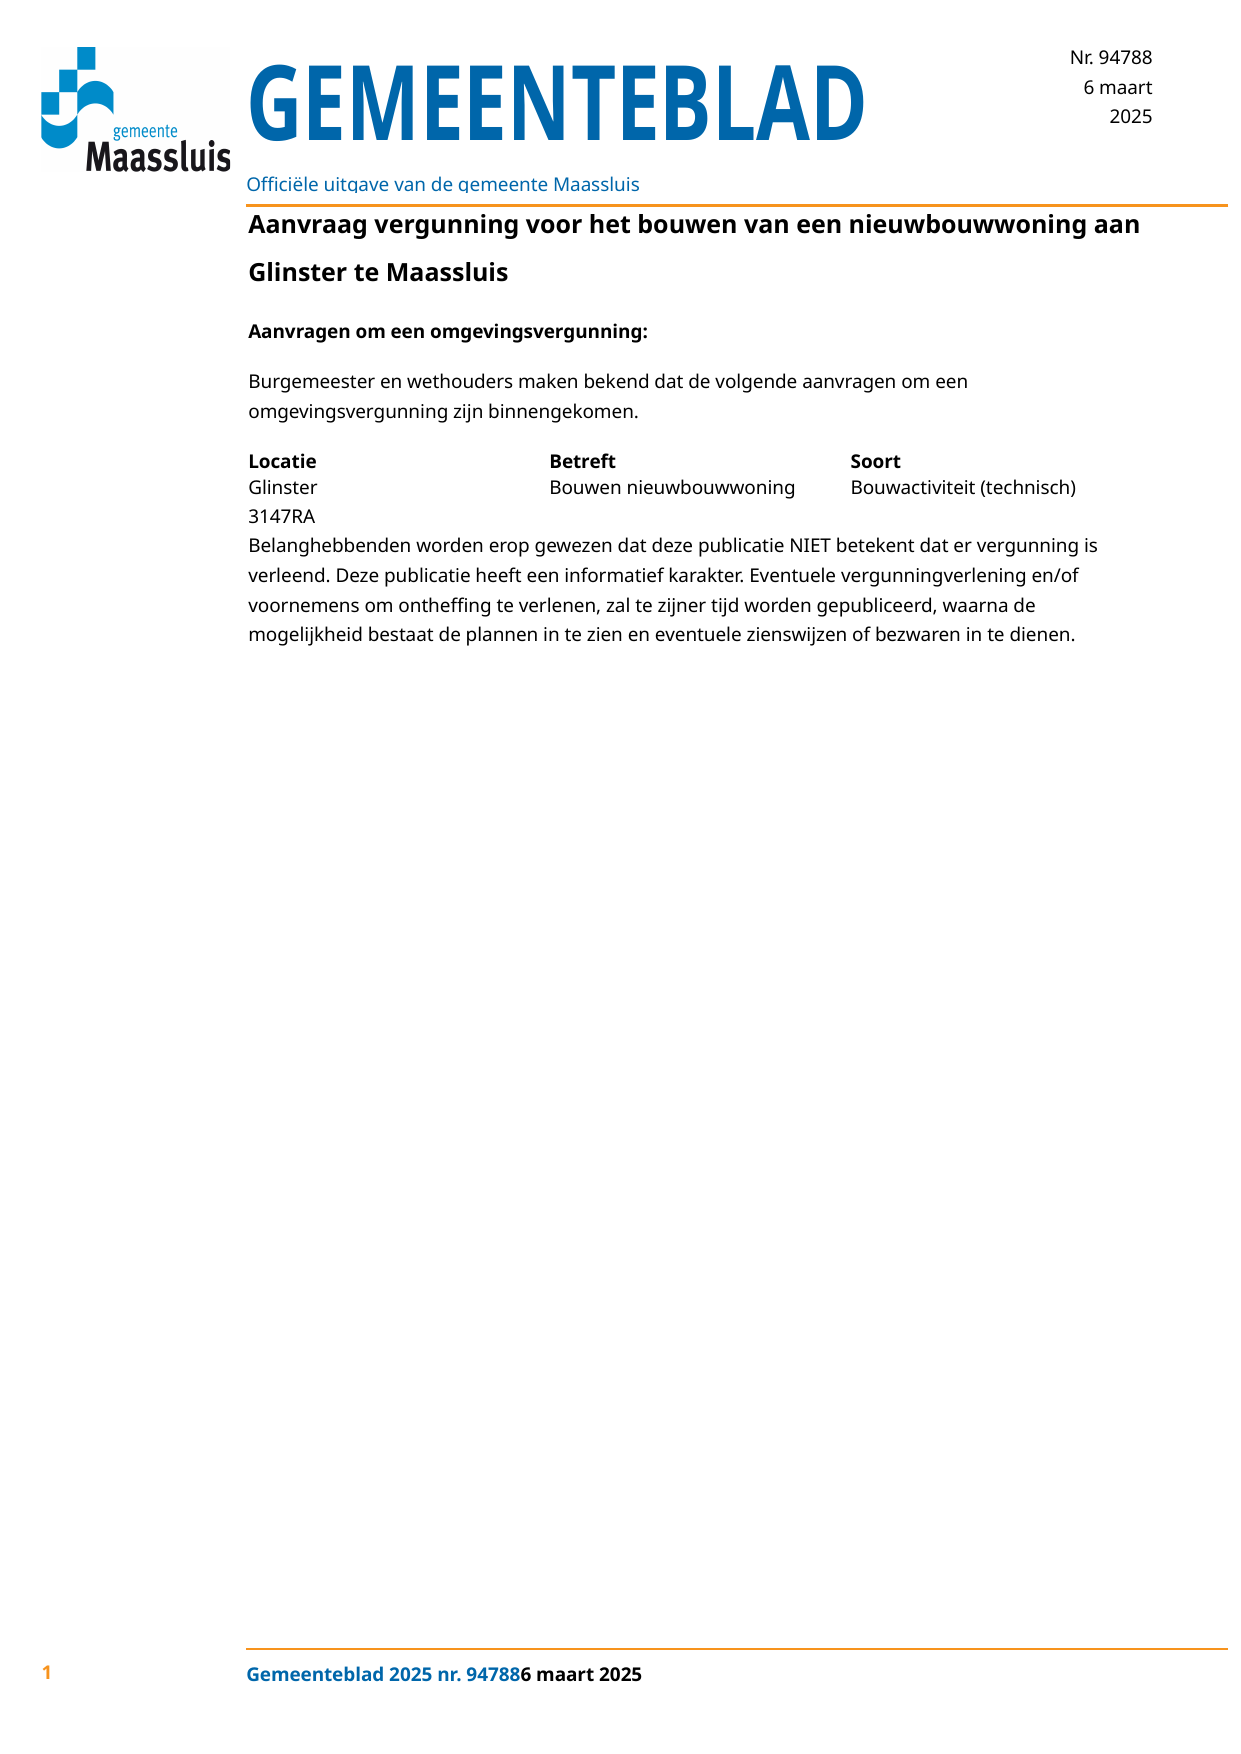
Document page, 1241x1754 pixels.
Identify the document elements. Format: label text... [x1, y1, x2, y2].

table_cell Bouwen nieuwbouwwoning [549, 474, 850, 529]
text Aanvraag vergunning voor het bouwen van een nieuwbouwwoning aan Glinster te Maassluis [248, 207, 1152, 288]
text Aanvragen om een omgevingsvergunning: [248, 318, 1152, 344]
text Belanghebbenden worden erop gewezen dat deze publicatie NIET betekent dat er vergunning is verleend. Deze publicatie heeft een informatief karakter. Eventuele vergunningverlening en/of voornemens om ontheffing te verlenen, zal te zijner tijd worden gepubliceerd, waarna de mogelijkheid bestaat de plannen in te zien en eventuele zienswijzen of bezwaren in te dienen. [248, 533, 1152, 647]
table_cell Glinster 3147RA [248, 474, 549, 529]
picture [41, 47, 77, 92]
table_header Soort [850, 449, 1152, 474]
text Burgemeester en wethouders maken bekend dat de volgende aanvragen om een omgevingsvergunning zijn binnengekomen. [248, 368, 1152, 424]
table_header Locatie [248, 449, 549, 474]
table_cell Bouwactiviteit (technisch) [850, 474, 1152, 529]
table_header Betreft [549, 449, 850, 474]
picture [41, 47, 231, 172]
